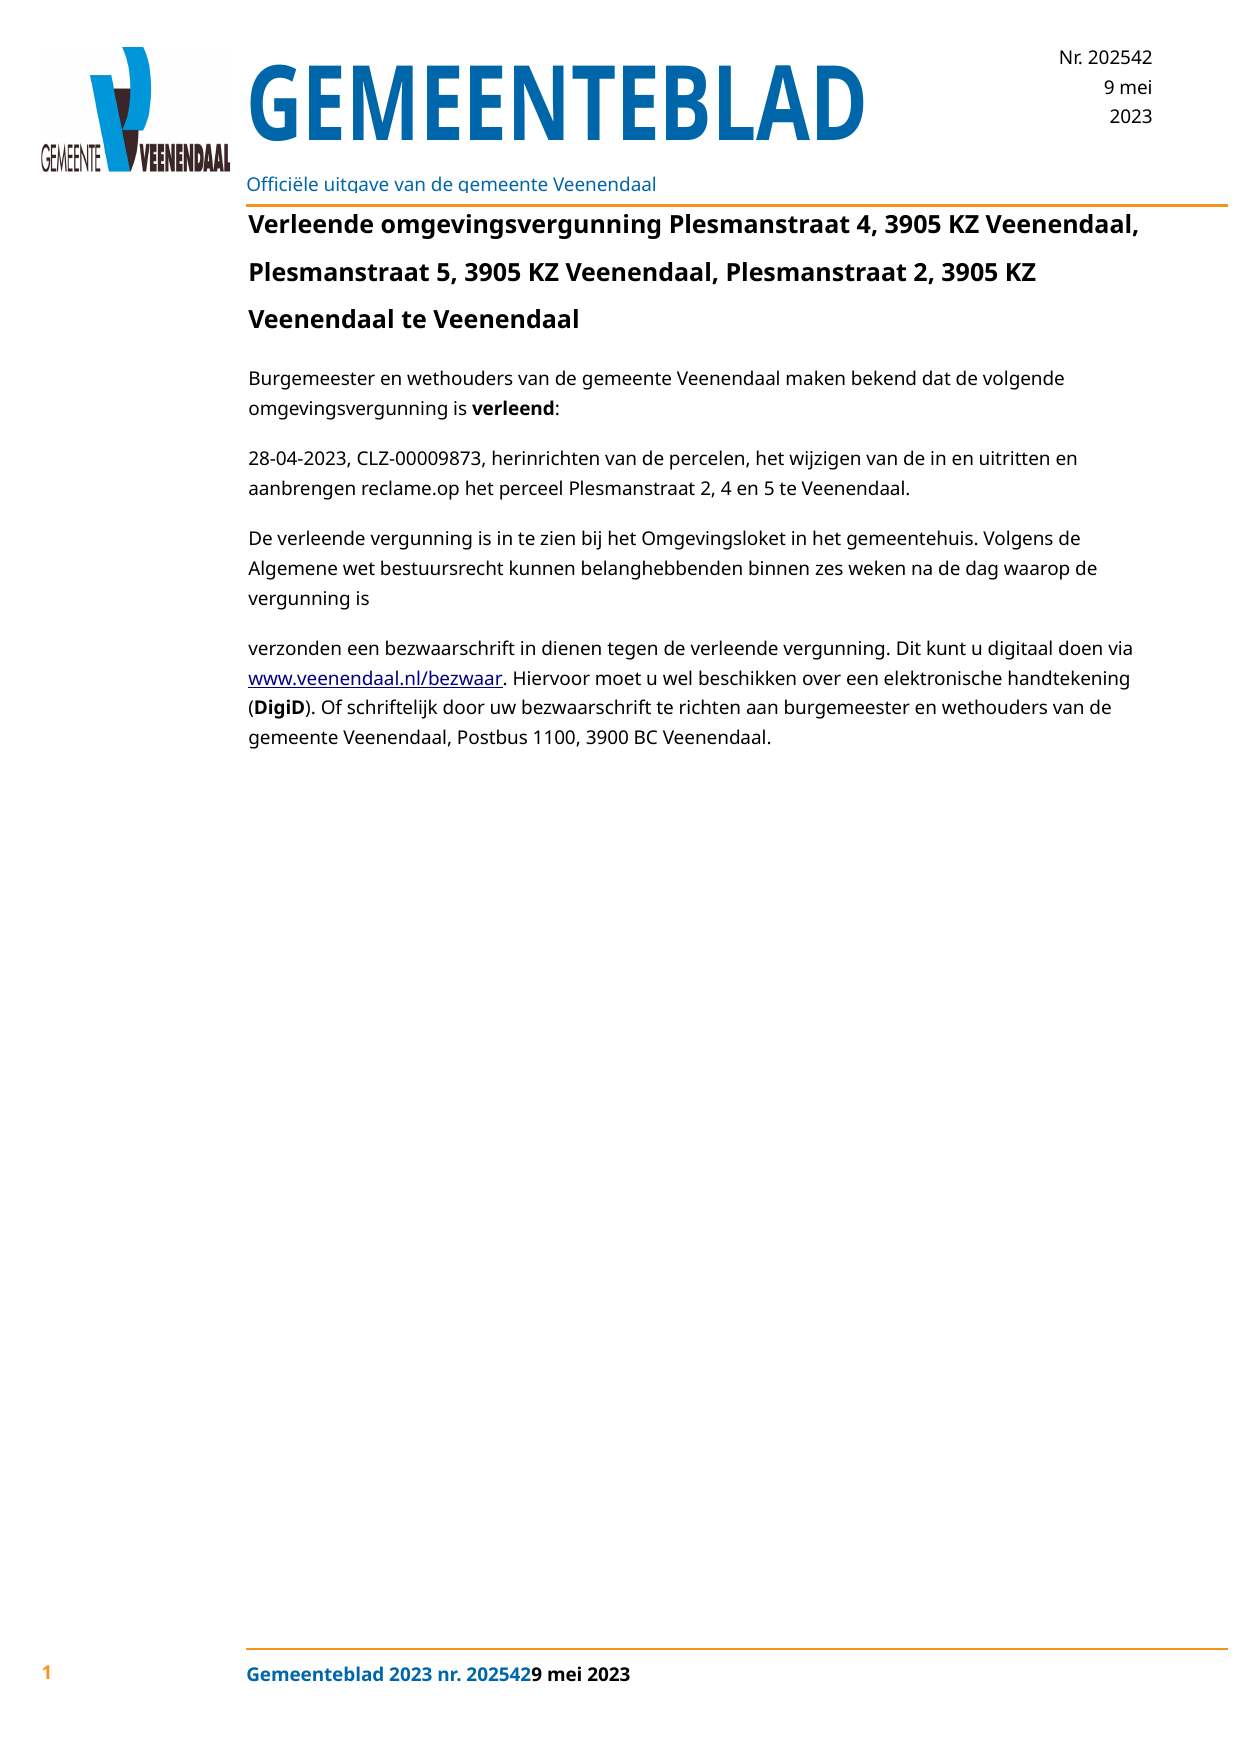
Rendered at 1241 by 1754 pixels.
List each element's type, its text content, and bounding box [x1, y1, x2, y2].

picture [41, 47, 130, 172]
text Verleende omgevingsvergunning Plesmanstraat 4, 3905 KZ Veenendaal, Plesmanstraat 5, 3905 KZ Veenendaal, Plesmanstraat 2, 3905 KZ Veenendaal te Veenendaal [248, 207, 1152, 336]
picture [123, 47, 231, 172]
text De verleende vergunning is in te zien bij het Omgevingsloket in het gemeentehuis. Volgens de Algemene wet bestuursrecht kunnen belanghebbenden binnen zes weken na de dag waarop de vergunning is [248, 526, 1152, 610]
text verzonden een bezwaarschrift in dienen tegen de verleende vergunning. Dit kunt u digitaal doen via www.veenendaal.nl/bezwaar. Hiervoor moet u wel beschikken over een elektronische handtekening (DigiD). Of schriftelijk door uw bezwaarschrift te richten aan burgemeester en wethouders van de gemeente Veenendaal, Postbus 1100, 3900 BC Veenendaal. [248, 635, 1152, 749]
text 28-04-2023, CLZ-00009873, herinrichten van de percelen, het wijzigen van de in en uitritten en aanbrengen reclame.op het perceel Plesmanstraat 2, 4 en 5 te Veenendaal. [248, 446, 1152, 501]
text Burgemeester en wethouders van de gemeente Veenendaal maken bekend dat de volgende omgevingsvergunning is verleend: [248, 366, 1152, 421]
